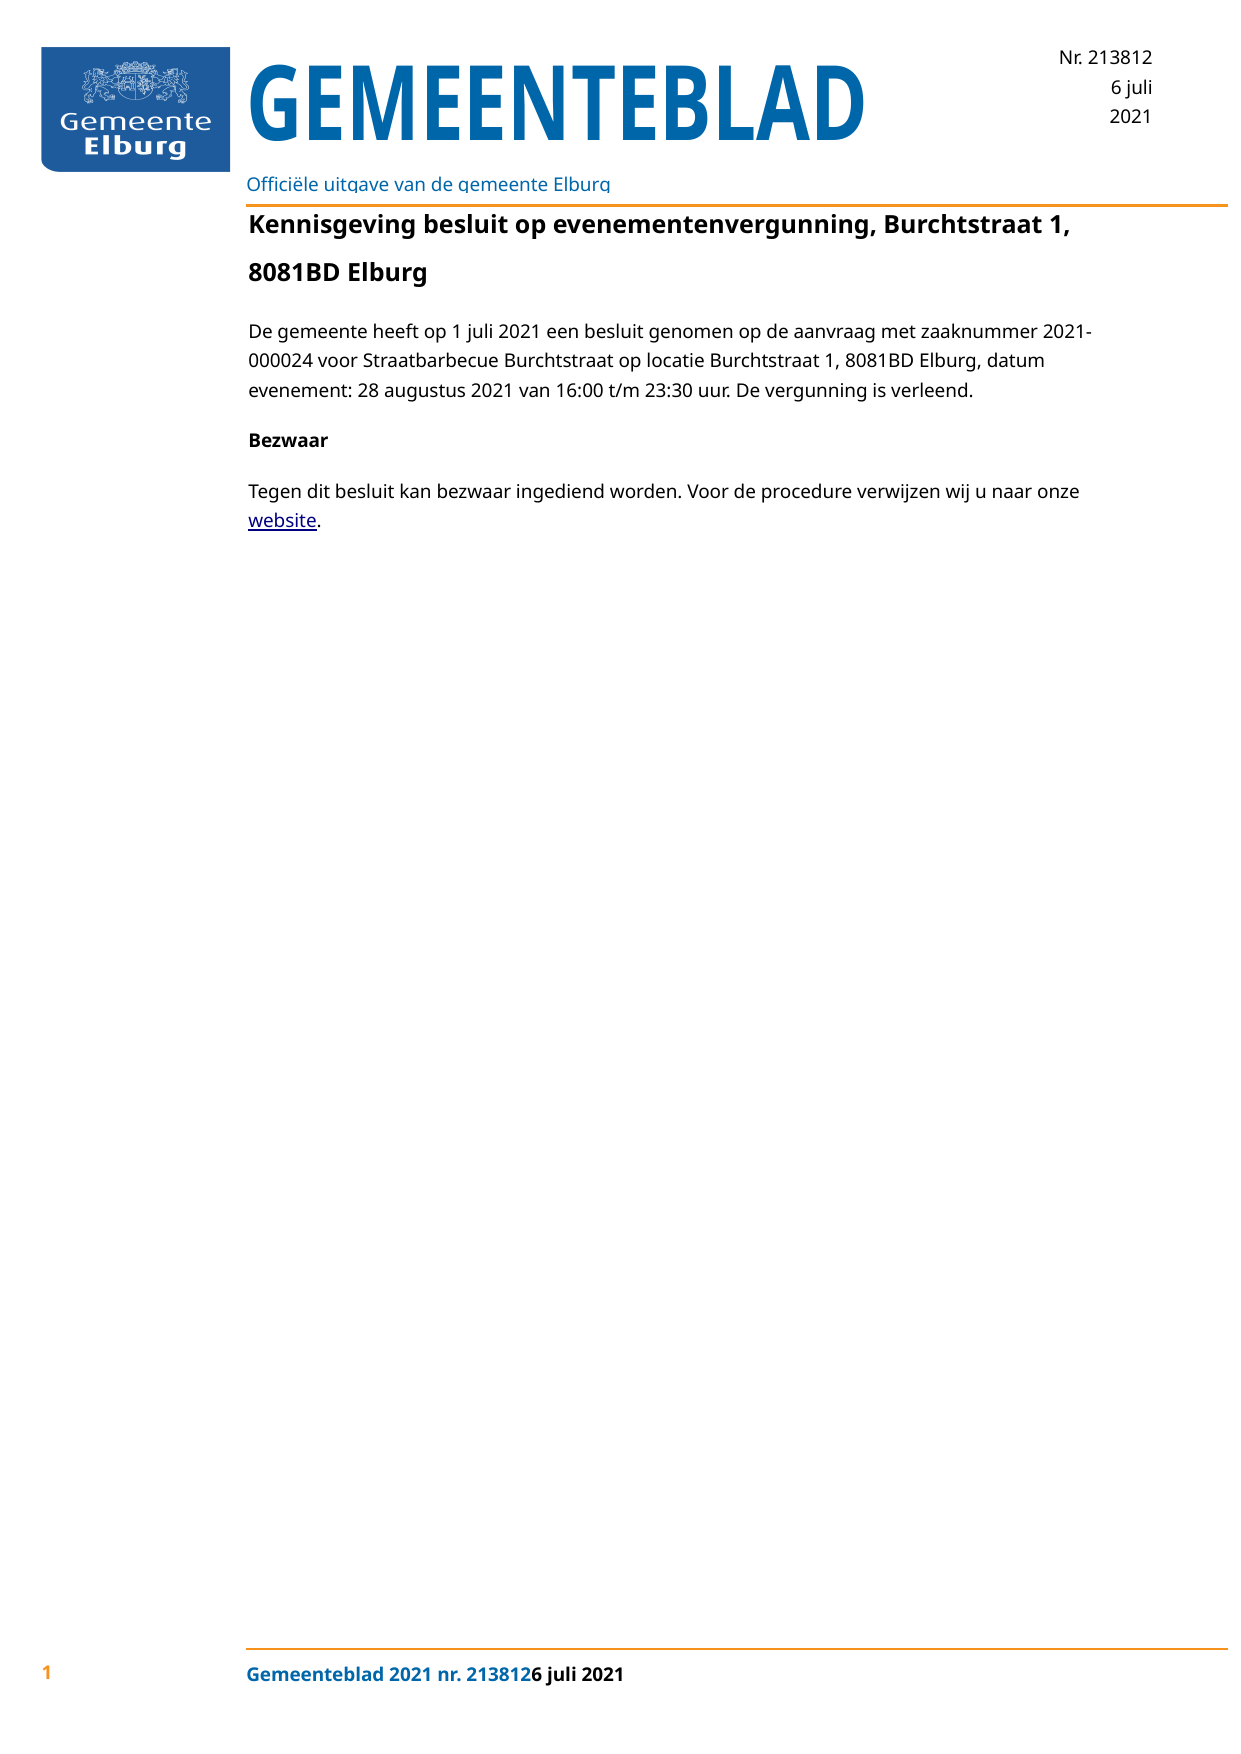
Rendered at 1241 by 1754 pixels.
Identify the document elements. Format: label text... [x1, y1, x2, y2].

picture [41, 47, 231, 172]
text Bezwaar [248, 427, 1152, 453]
text Tegen dit besluit kan bezwaar ingediend worden. Voor de procedure verwijzen wij u naar onze website. [248, 478, 1152, 533]
text Kennisgeving besluit op evenementenvergunning, Burchtstraat 1, 8081BD Elburg [248, 207, 1152, 288]
text De gemeente heeft op 1 juli 2021 een besluit genomen op de aanvraag met zaaknummer 2021-000024 voor Straatbarbecue Burchtstraat op locatie Burchtstraat 1, 8081BD Elburg, datum evenement: 28 augustus 2021 van 16:00 t/m 23:30 uur. De vergunning is verleend. [248, 318, 1152, 403]
